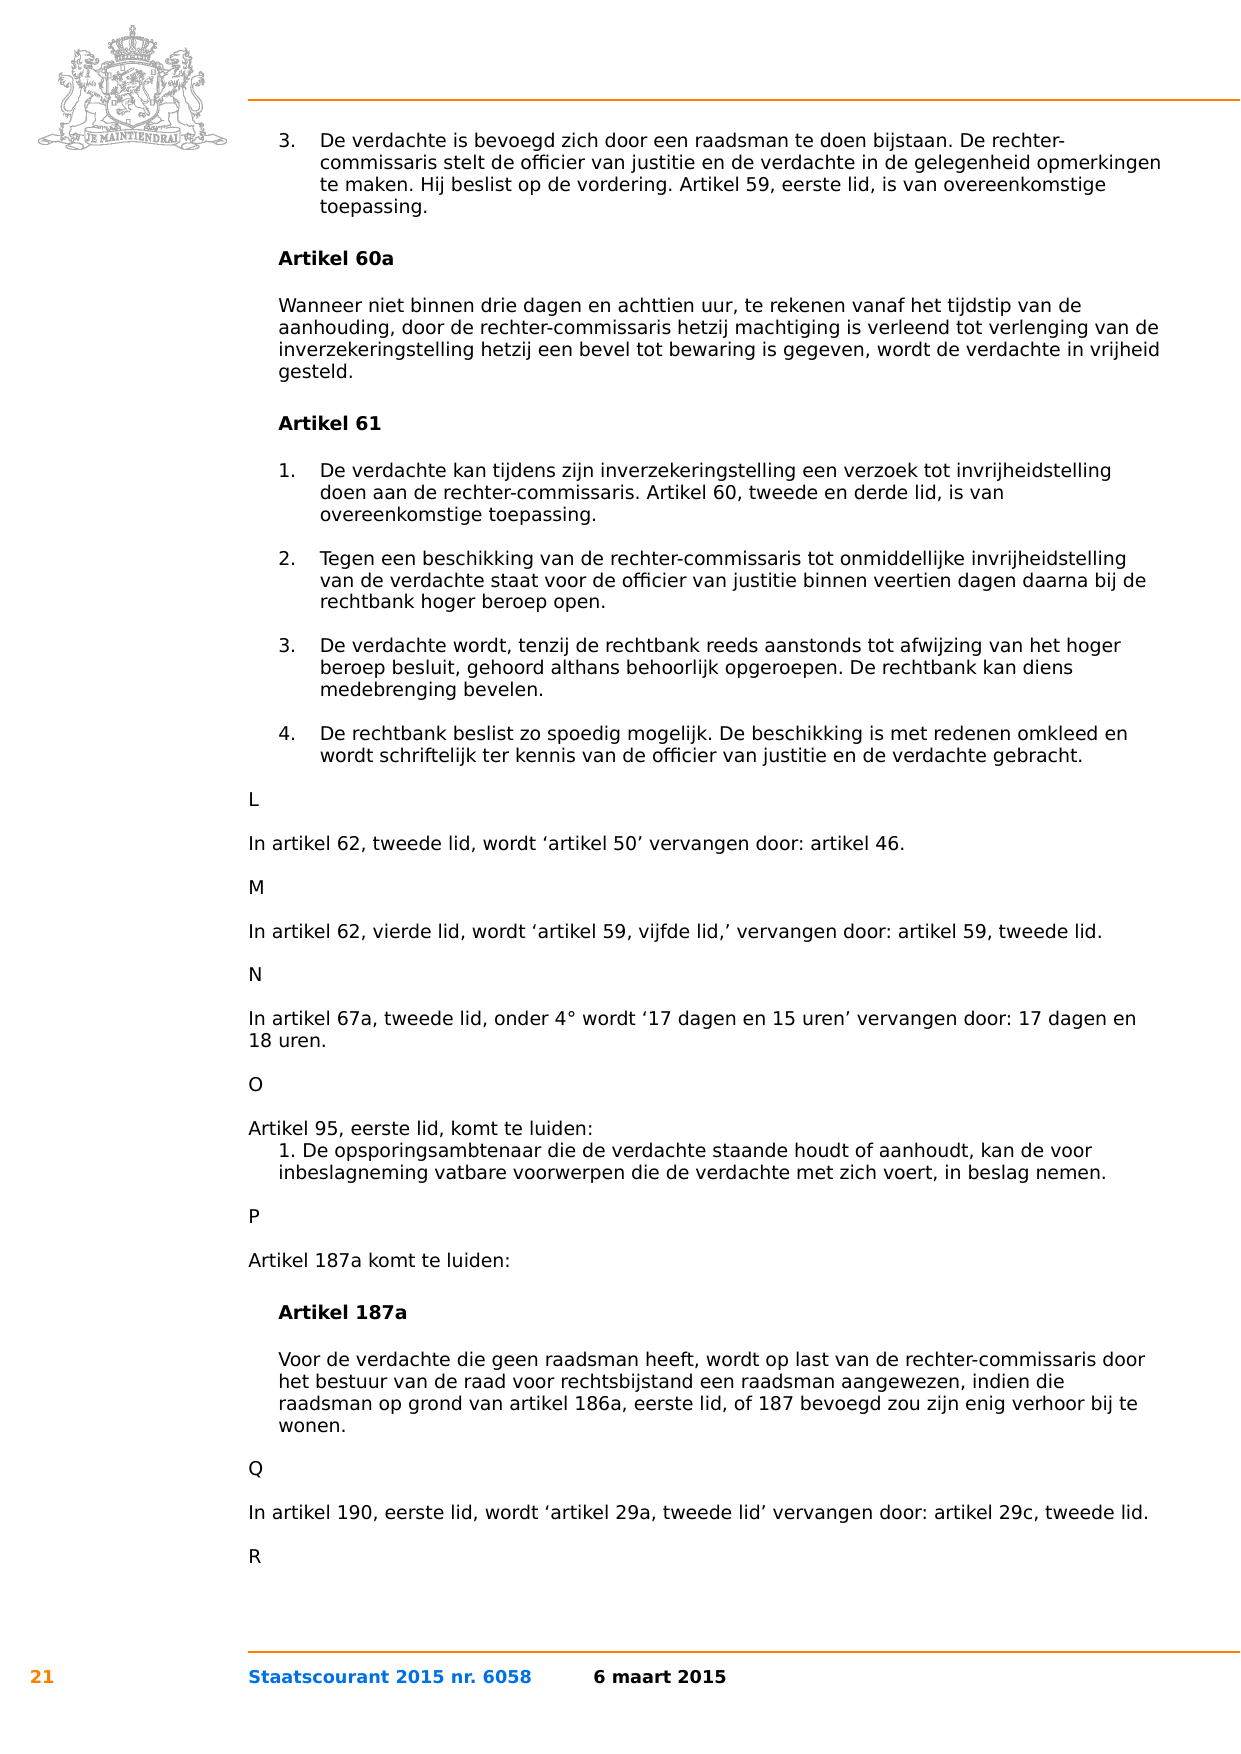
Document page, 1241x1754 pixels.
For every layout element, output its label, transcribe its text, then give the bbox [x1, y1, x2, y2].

text Artikel 187a komt te luiden: [248, 1249, 1163, 1272]
subtitle Artikel 60a [278, 248, 1163, 270]
text R [248, 1546, 1163, 1568]
text Q [248, 1458, 1163, 1480]
text Wanneer niet binnen drie dagen en achttien uur, te rekenen vanaf het tijdstip van de aanhouding, door de rechter-commissaris hetzij machtiging is verleend tot verlenging van de inverzekeringstelling hetzij een bevel tot bewaring is gegeven, wordt de verdachte in vrijheid gesteld. [278, 295, 1163, 383]
text L [248, 789, 1163, 811]
text 1. De opsporingsambtenaar die de verdachte staande houdt of aanhoudt, kan de voor inbeslagneming vatbare voorwerpen die de verdachte met zich voert, in beslag nemen. [278, 1140, 1163, 1184]
text In artikel 67a, tweede lid, onder 4° wordt ‘17 dagen en 15 uren’ vervangen door: 17 dagen en 18 uren. [248, 1008, 1163, 1052]
text 3. De verdachte wordt, tenzij de rechtbank reeds aanstonds tot afwijzing van het hoger beroep besluit, gehoord althans behoorlijk opgeroepen. De rechtbank kan diens medebrenging bevelen. [278, 635, 1163, 701]
text In artikel 62, vierde lid, wordt ‘artikel 59, vijfde lid,’ vervangen door: artikel 59, tweede lid. [248, 921, 1163, 942]
subtitle Artikel 187a [278, 1302, 1163, 1323]
text In artikel 62, tweede lid, wordt ‘artikel 50’ vervangen door: artikel 46. [248, 833, 1163, 855]
text Voor de verdachte die geen raadsman heeft, wordt op last van de rechter-commissaris door het bestuur van de raad voor rechtsbijstand een raadsman aangewezen, indien die raadsman op grond van artikel 186a, eerste lid, of 187 bevoegd zou zijn enig verhoor bij te wonen. [278, 1348, 1163, 1436]
picture [38, 25, 227, 150]
text N [248, 964, 1163, 986]
text Artikel 95, eerste lid, komt te luiden: [248, 1118, 1163, 1140]
text M [248, 877, 1163, 899]
text 2. Tegen een beschikking van de rechter-commissaris tot onmiddellijke invrijheidstelling van de verdachte staat voor de officier van justitie binnen veertien dagen daarna bij de rechtbank hoger beroep open. [278, 547, 1163, 613]
text 3. De verdachte is bevoegd zich door een raadsman te doen bijstaan. De rechter-commissaris stelt de officier van justitie en de verdachte in de gelegenheid opmerkingen te maken. Hij beslist op de vordering. Artikel 59, eerste lid, is van overeenkomstige toepassing. [278, 130, 1163, 218]
text O [248, 1074, 1163, 1096]
text P [248, 1206, 1163, 1228]
text 1. De verdachte kan tijdens zijn inverzekeringstelling een verzoek tot invrijheidstelling doen aan de rechter-commissaris. Artikel 60, tweede en derde lid, is van overeenkomstige toepassing. [278, 460, 1163, 526]
text In artikel 190, eerste lid, wordt ‘artikel 29a, tweede lid’ vervangen door: artikel 29c, tweede lid. [248, 1502, 1163, 1524]
text 4. De rechtbank beslist zo spoedig mogelijk. De beschikking is met redenen omkleed en wordt schriftelijk ter kennis van de officier van justitie en de verdachte gebracht. [278, 723, 1163, 767]
subtitle Artikel 61 [278, 413, 1163, 435]
